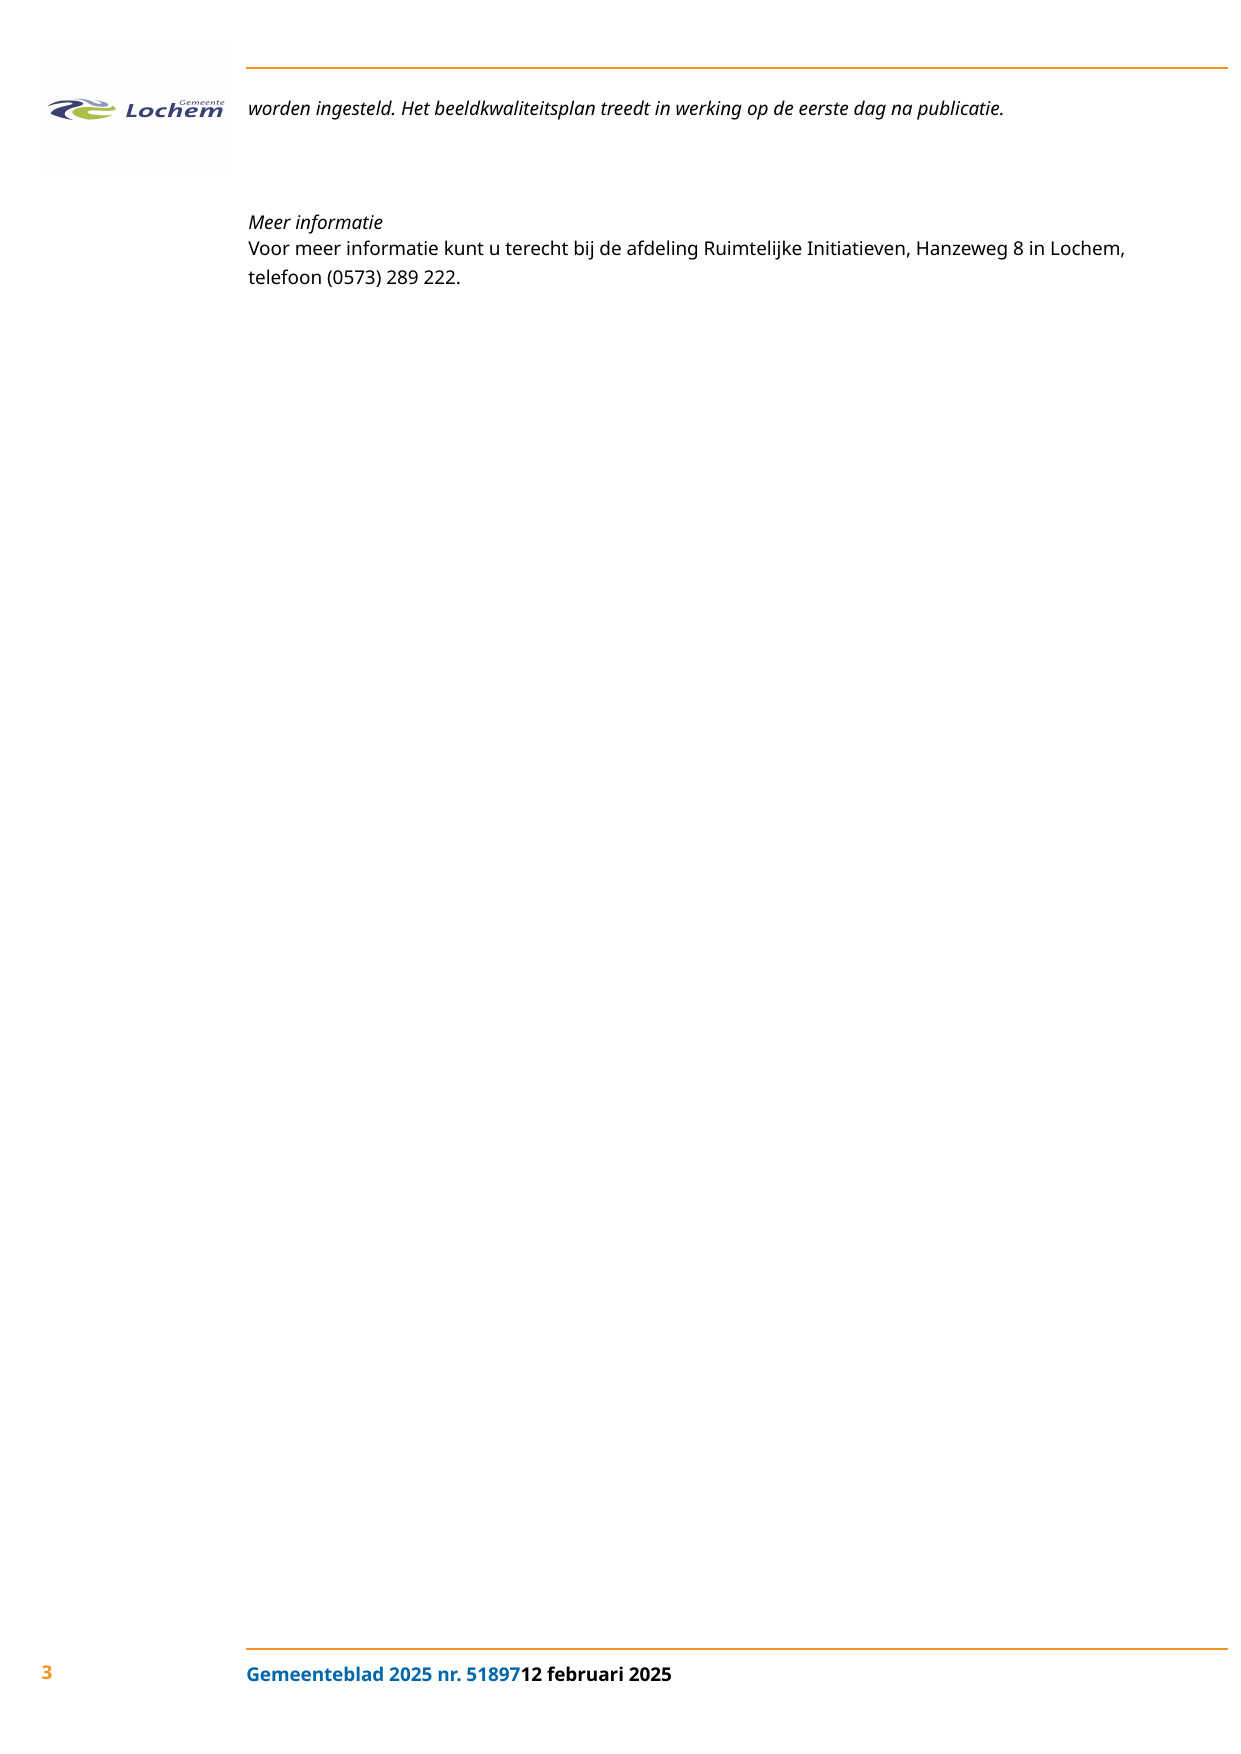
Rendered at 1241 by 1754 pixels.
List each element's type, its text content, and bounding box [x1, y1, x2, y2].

text Voor meer informatie kunt u terecht bij de afdeling Ruimtelijke Initiatieven, Hanzeweg 8 in Lochem, telefoon (0573) 289 222. [248, 235, 1152, 290]
text worden ingesteld. Het beeldkwaliteitsplan treedt in werking op de eerste dag na publicatie. [248, 95, 1152, 121]
picture [41, 47, 231, 172]
text Meer informatie [248, 209, 1152, 235]
